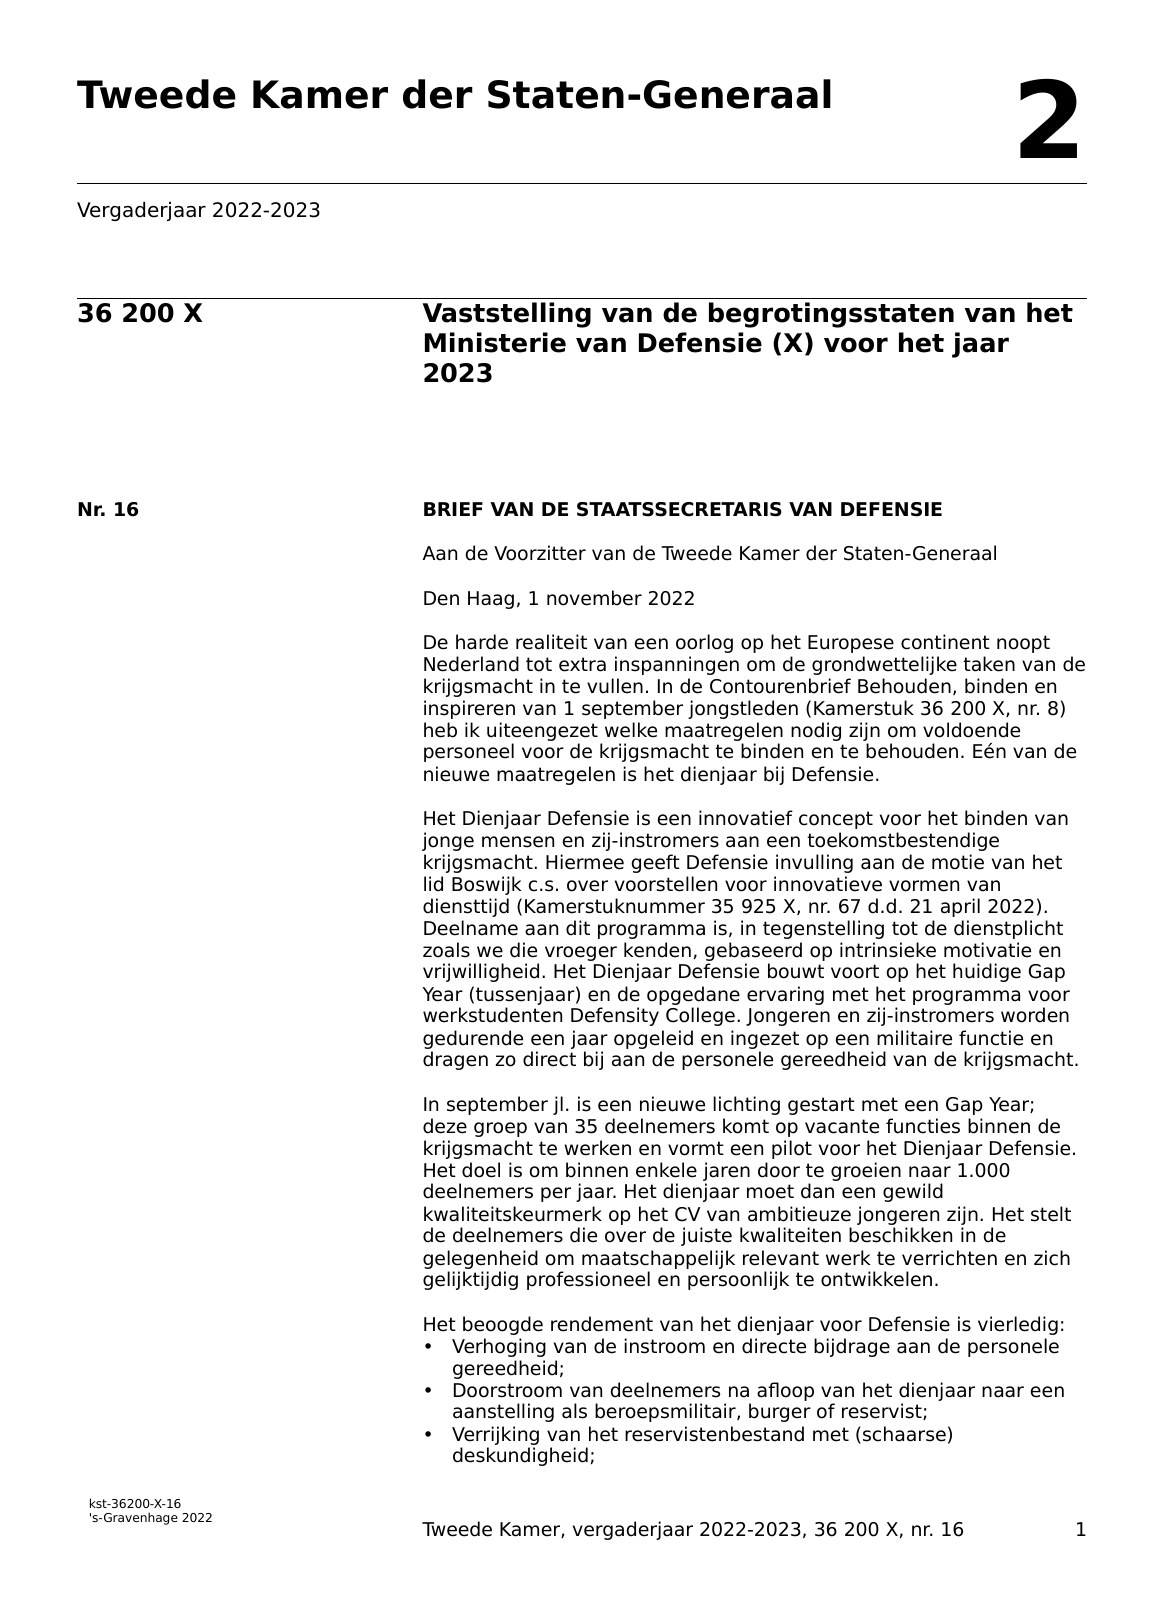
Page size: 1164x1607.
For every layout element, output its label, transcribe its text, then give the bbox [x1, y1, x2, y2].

table_header 2 [886, 59, 1087, 183]
table_header Tweede Kamer der Staten-Generaal [77, 59, 886, 183]
text Het Dienjaar Defensie is een innovatief concept voor het binden van jonge mensen en zij-instromers aan een toekomstbestendige krijgsmacht. Hiermee geeft Defensie invulling aan de motie van het lid Boswijk c.s. over voorstellen voor innovatieve vormen van diensttijd (Kamerstuknummer 35 925 X, nr. 67 d.d. 21 april 2022). Deelname aan dit programma is, in tegenstelling tot de dienstplicht zoals we die vroeger kenden, gebaseerd op intrinsieke motivatie en vrijwilligheid. Het Dienjaar Defensie bouwt voort op het huidige Gap Year (tussenjaar) en de opgedane ervaring met het programma voor werkstudenten Defensity College. Jongeren en zij-instromers worden gedurende een jaar opgeleid en ingezet op een militaire functie en dragen zo direct bij aan de personele gereedheid van de krijgsmacht. [422, 808, 1087, 1071]
subtitle 36 200 X Vaststelling van de begrotingsstaten van het Ministerie van Defensie (X) voor het jaar 2023 [77, 299, 1087, 388]
text Den Haag, 1 november 2022 [422, 587, 1087, 609]
text kst-36200-X-16 [88, 1497, 323, 1511]
text • Verhoging van de instroom en directe bijdrage aan de personele gereedheid; [422, 1336, 1087, 1379]
text • Doorstroom van deelnemers na afloop van het dienjaar naar een aanstelling als beroepsmilitair, burger of reservist; [422, 1379, 1087, 1423]
text Het beoogde rendement van het dienjaar voor Defensie is vierledig: [422, 1313, 1087, 1336]
text 's-Gravenhage 2022 [88, 1511, 323, 1525]
text Aan de Voorzitter van de Tweede Kamer der Staten-Generaal [422, 543, 1087, 565]
subtitle Nr. 16 BRIEF VAN DE STAATSSECRETARIS VAN DEFENSIE [77, 499, 1087, 521]
text De harde realiteit van een oorlog op het Europese continent noopt Nederland tot extra inspanningen om de grondwettelijke taken van de krijgsmacht in te vullen. In de Contourenbrief Behouden, binden en inspireren van 1 september jongstleden (Kamerstuk 36 200 X, nr. 8) heb ik uiteengezet welke maatregelen nodig zijn om voldoende personeel voor de krijgsmacht te binden en te behouden. Eén van de nieuwe maatregelen is het dienjaar bij Defensie. [422, 632, 1087, 785]
table_cell Vergaderjaar 2022-2023 [77, 184, 1087, 298]
text In september jl. is een nieuwe lichting gestart met een Gap Year; deze groep van 35 deelnemers komt op vacante functies binnen de krijgsmacht te werken en vormt een pilot voor het Dienjaar Defensie. Het doel is om binnen enkele jaren door te groeien naar 1.000 deelnemers per jaar. Het dienjaar moet dan een gewild kwaliteitskeurmerk op het CV van ambitieuze jongeren zijn. Het stelt de deelnemers die over de juiste kwaliteiten beschikken in de gelegenheid om maatschappelijk relevant werk te verrichten en zich gelijktijdig professioneel en persoonlijk te ontwikkelen. [422, 1093, 1087, 1291]
text • Verrijking van het reservistenbestand met (schaarse) deskundigheid; [422, 1423, 1087, 1467]
